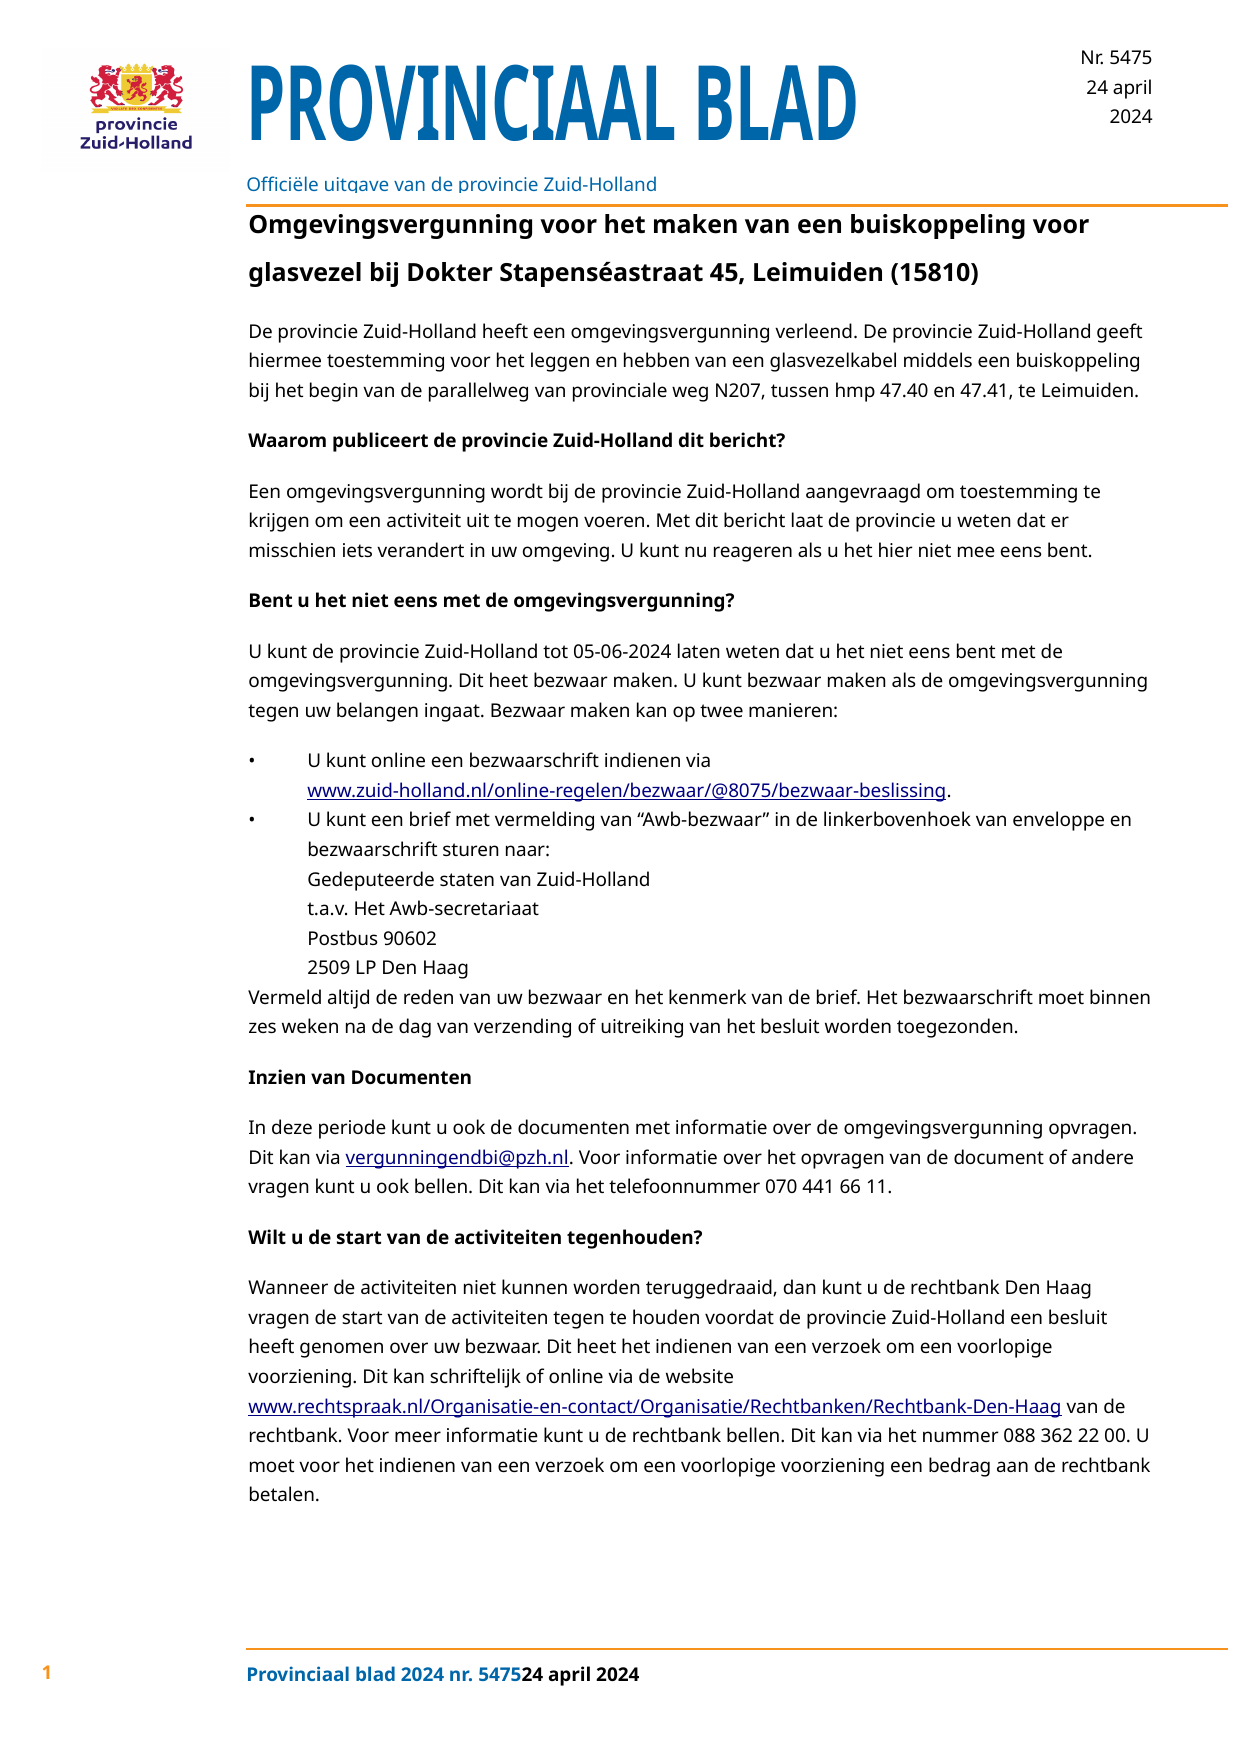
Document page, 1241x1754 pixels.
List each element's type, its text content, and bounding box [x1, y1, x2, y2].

list U kunt een brief met vermelding van “Awb-bezwaar” in de linkerbovenhoek van enveloppe en bezwaarschrift sturen naar: [248, 807, 1152, 862]
text Bent u het niet eens met de omgevingsvergunning? [248, 587, 1152, 613]
text U kunt de provincie Zuid-Holland tot 05-06-2024 laten weten dat u het niet eens bent met de omgevingsvergunning. Dit heet bezwaar maken. U kunt bezwaar maken als de omgevingsvergunning tegen uw belangen ingaat. Bezwaar maken kan op twee manieren: [248, 638, 1152, 723]
text Een omgevingsvergunning wordt bij de provincie Zuid-Holland aangevraagd om toestemming te krijgen om een activiteit uit te mogen voeren. Met dit bericht laat de provincie u weten dat er misschien iets verandert in uw omgeving. U kunt nu reageren als u het hier niet mee eens bent. [248, 478, 1152, 563]
text Inzien van Documenten [248, 1064, 1152, 1090]
list 2509 LP Den Haag [248, 954, 1152, 980]
text Omgevingsvergunning voor het maken van een buiskoppeling voor glasvezel bij Dokter Stapenséastraat 45, Leimuiden (15810) [248, 207, 1152, 288]
list Postbus 90602 [248, 925, 1152, 951]
picture [41, 47, 231, 172]
text Wilt u de start van de activiteiten tegenhouden? [248, 1224, 1152, 1250]
list t.a.v. Het Awb-secretariaat [248, 895, 1152, 921]
text Waarom publiceert de provincie Zuid-Holland dit bericht? [248, 427, 1152, 453]
text In deze periode kunt u ook de documenten met informatie over de omgevingsvergunning opvragen. Dit kan via vergunningendbi@pzh.nl. Voor informatie over het opvragen van de document of andere vragen kunt u ook bellen. Dit kan via het telefoonnummer 070 441 66 11. [248, 1114, 1152, 1199]
list U kunt online een bezwaarschrift indienen via www.zuid-holland.nl/online-regelen/bezwaar/@8075/bezwaar-beslissing. [248, 747, 1152, 803]
text De provincie Zuid-Holland heeft een omgevingsvergunning verleend. De provincie Zuid-Holland geeft hiermee toestemming voor het leggen en hebben van een glasvezelkabel middels een buiskoppeling bij het begin van de parallelweg van provinciale weg N207, tussen hmp 47.40 en 47.41, te Leimuiden. [248, 318, 1152, 403]
text Wanneer de activiteiten niet kunnen worden teruggedraaid, dan kunt u de rechtbank Den Haag vragen de start van de activiteiten tegen te houden voordat de provincie Zuid-Holland een besluit heeft genomen over uw bezwaar. Dit heet het indienen van een verzoek om een voorlopige voorziening. Dit kan schriftelijk of online via de website www.rechtspraak.nl/Organisatie-en-contact/Organisatie/Rechtbanken/Rechtbank-Den-Haag van de rechtbank. Voor meer informatie kunt u de rechtbank bellen. Dit kan via het nummer 088 362 22 00. U moet voor het indienen van een verzoek om een voorlopige voorziening een bedrag aan de rechtbank betalen. [248, 1274, 1152, 1507]
list Gedeputeerde staten van Zuid-Holland [248, 866, 1152, 892]
text Vermeld altijd de reden van uw bezwaar en het kenmerk van de brief. Het bezwaarschrift moet binnen zes weken na de dag van verzending of uitreiking van het besluit worden toegezonden. [248, 984, 1152, 1039]
